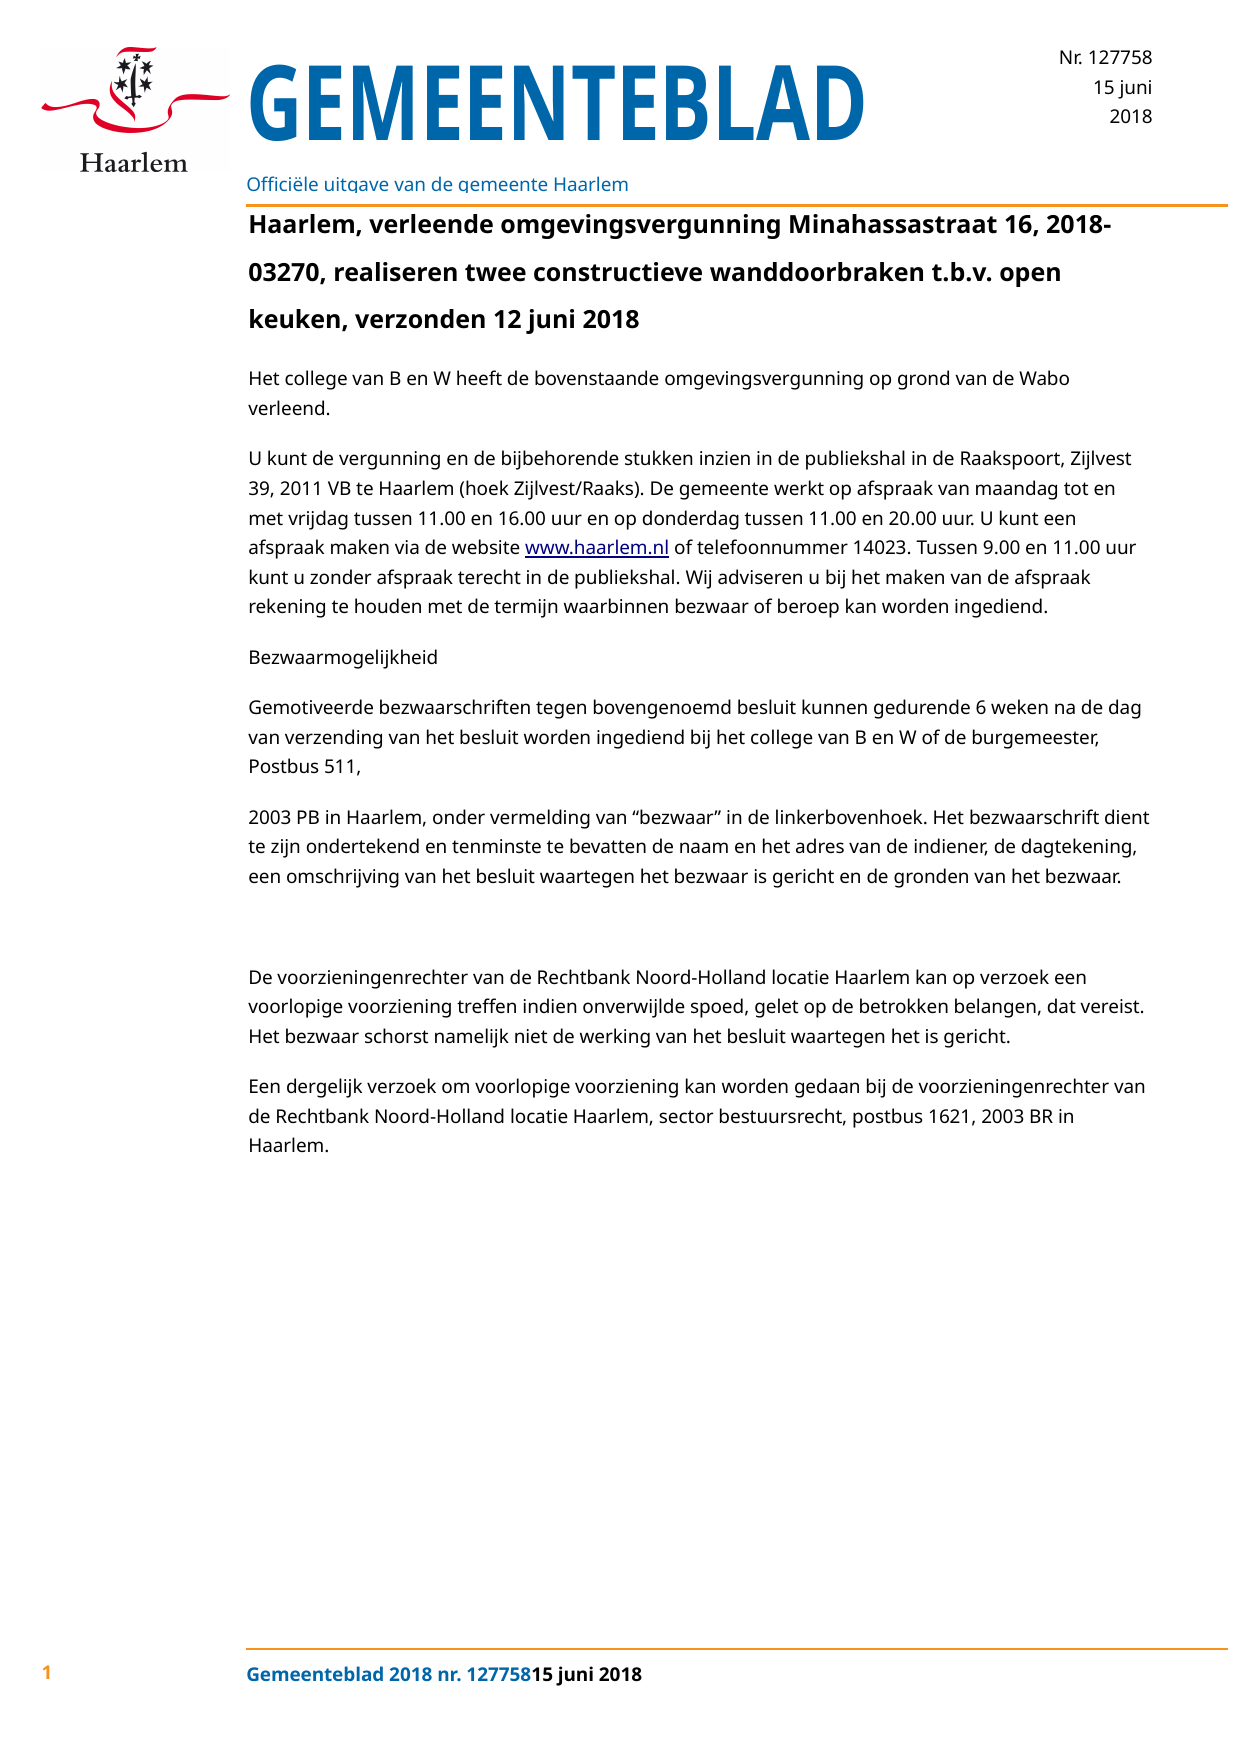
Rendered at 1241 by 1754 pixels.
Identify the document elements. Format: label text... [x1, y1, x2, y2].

picture [41, 47, 231, 172]
text U kunt de vergunning en de bijbehorende stukken inzien in de publiekshal in de Raakspoort, Zijlvest 39, 2011 VB te Haarlem (hoek Zijlvest/Raaks). De gemeente werkt op afspraak van maandag tot en met vrijdag tussen 11.00 en 16.00 uur en op donderdag tussen 11.00 en 20.00 uur. U kunt een afspraak maken via de website www.haarlem.nl of telefoonnummer 14023. Tussen 9.00 en 11.00 uur kunt u zonder afspraak terecht in de publiekshal. Wij adviseren u bij het maken van de afspraak rekening te houden met de termijn waarbinnen bezwaar of beroep kan worden ingediend. [248, 446, 1152, 619]
text Bezwaarmogelijkheid [248, 644, 1152, 669]
text Het college van B en W heeft de bovenstaande omgevingsvergunning op grond van de Wabo verleend. [248, 366, 1152, 421]
text De voorzieningenrechter van de Rechtbank Noord-Holland locatie Haarlem kan op verzoek een voorlopige voorziening treffen indien onverwijlde spoed, gelet op de betrokken belangen, dat vereist. Het bezwaar schorst namelijk niet de werking van het besluit waartegen het is gericht. [248, 964, 1152, 1049]
text Een dergelijk verzoek om voorlopige voorziening kan worden gedaan bij de voorzieningenrechter van de Rechtbank Noord-Holland locatie Haarlem, sector bestuursrecht, postbus 1621, 2003 BR in Haarlem. [248, 1073, 1152, 1158]
text Gemotiveerde bezwaarschriften tegen bovengenoemd besluit kunnen gedurende 6 weken na de dag van verzending van het besluit worden ingediend bij het college van B en W of de burgemeester, Postbus 511, [248, 694, 1152, 779]
text 2003 PB in Haarlem, onder vermelding van “bezwaar” in de linkerbovenhoek. Het bezwaarschrift dient te zijn ondertekend en tenminste te bevatten de naam en het adres van de indiener, de dagtekening, een omschrijving van het besluit waartegen het bezwaar is gericht en de gronden van het bezwaar. [248, 804, 1152, 889]
text Haarlem, verleende omgevingsvergunning Minahassastraat 16, 2018-03270, realiseren twee constructieve wanddoorbraken t.b.v. open keuken, verzonden 12 juni 2018 [248, 207, 1152, 336]
